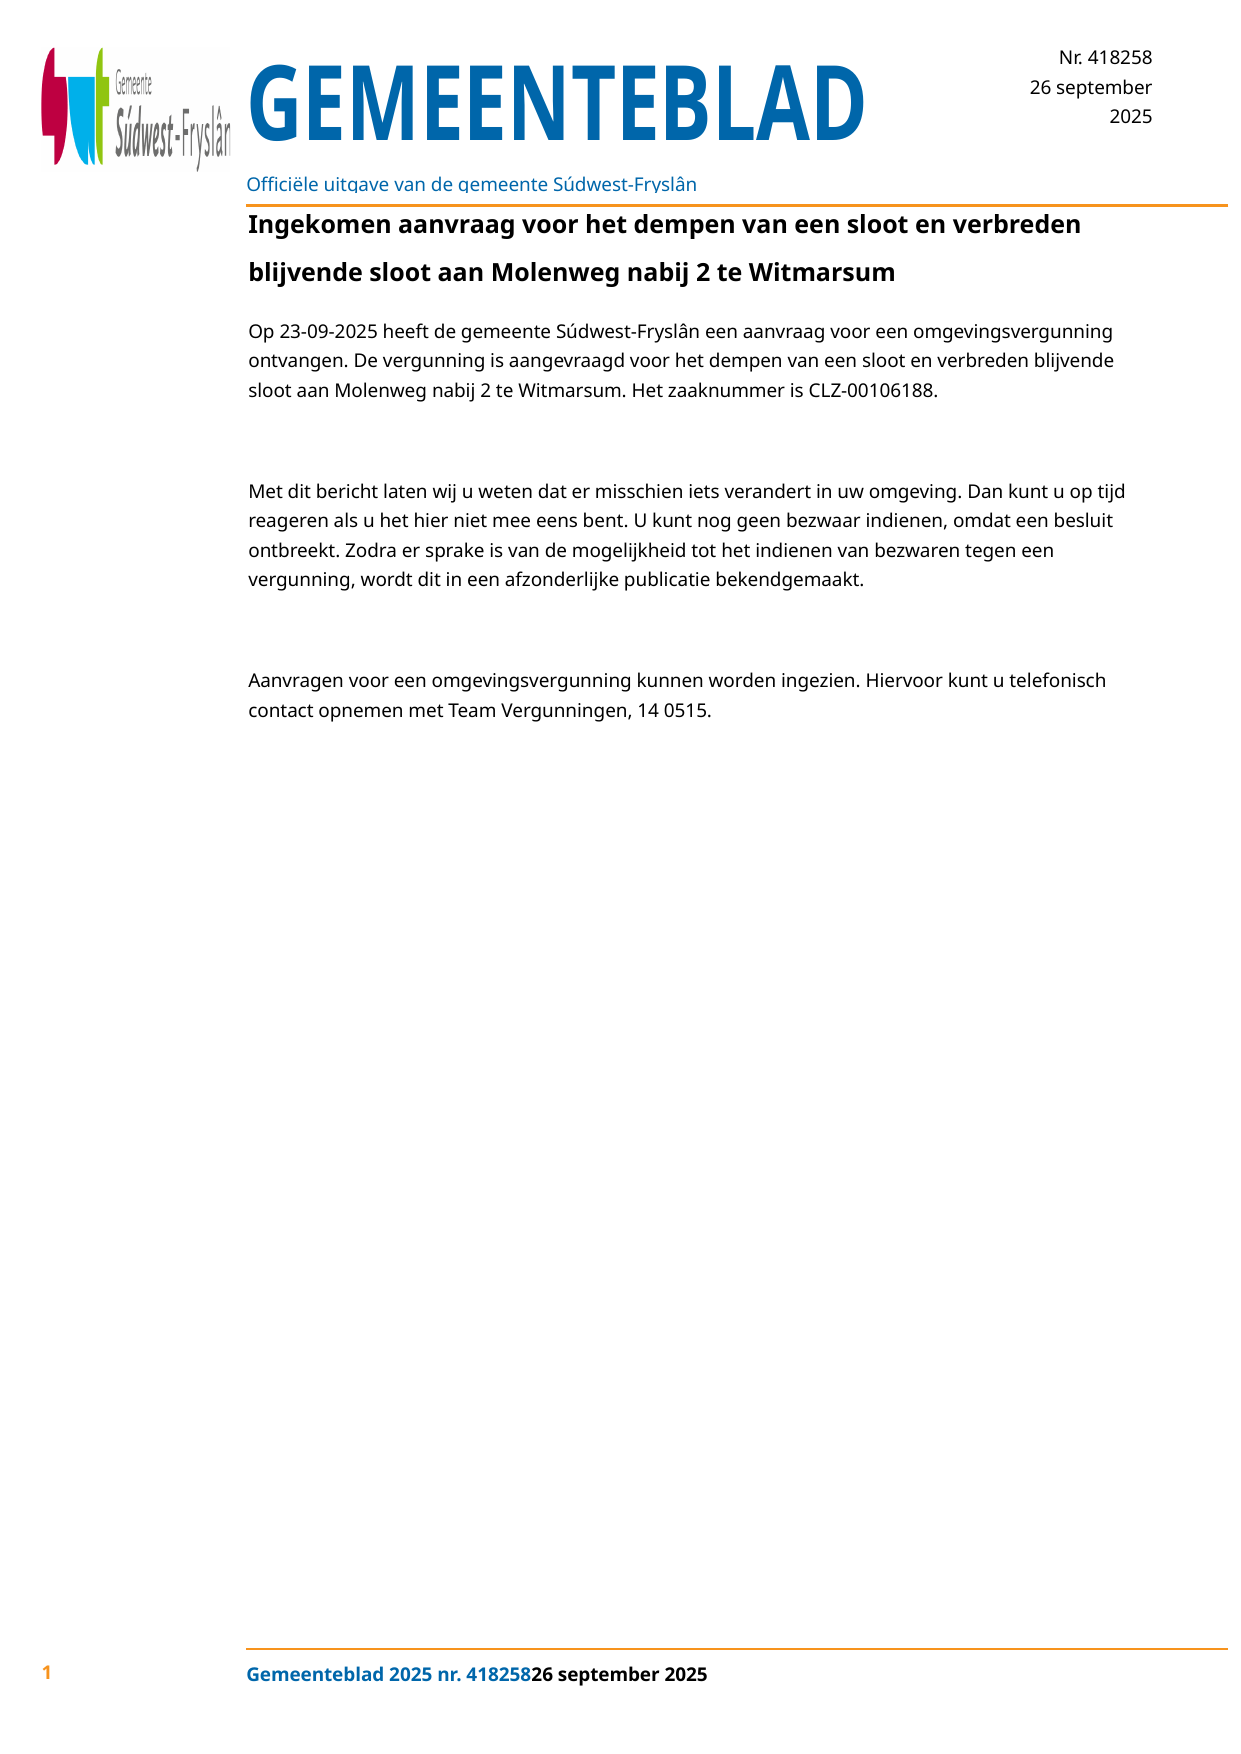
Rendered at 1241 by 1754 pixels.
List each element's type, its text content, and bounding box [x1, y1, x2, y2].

text Aanvragen voor een omgevingsvergunning kunnen worden ingezien. Hiervoor kunt u telefonisch contact opnemen met Team Vergunningen, 14 0515. [248, 667, 1152, 723]
picture [41, 47, 231, 172]
text Met dit bericht laten wij u weten dat er misschien iets verandert in uw omgeving. Dan kunt u op tijd reageren als u het hier niet mee eens bent. U kunt nog geen bezwaar indienen, omdat een besluit ontbreekt. Zodra er sprake is van de mogelijkheid tot het indienen van bezwaren tegen een vergunning, wordt dit in een afzonderlijke publicatie bekendgemaakt. [248, 478, 1152, 592]
text Ingekomen aanvraag voor het dempen van een sloot en verbreden blijvende sloot aan Molenweg nabij 2 te Witmarsum [248, 207, 1152, 288]
text Op 23-09-2025 heeft de gemeente Súdwest-Fryslân een aanvraag voor een omgevingsvergunning ontvangen. De vergunning is aangevraagd voor het dempen van een sloot en verbreden blijvende sloot aan Molenweg nabij 2 te Witmarsum. Het zaaknummer is CLZ-00106188. [248, 318, 1152, 403]
